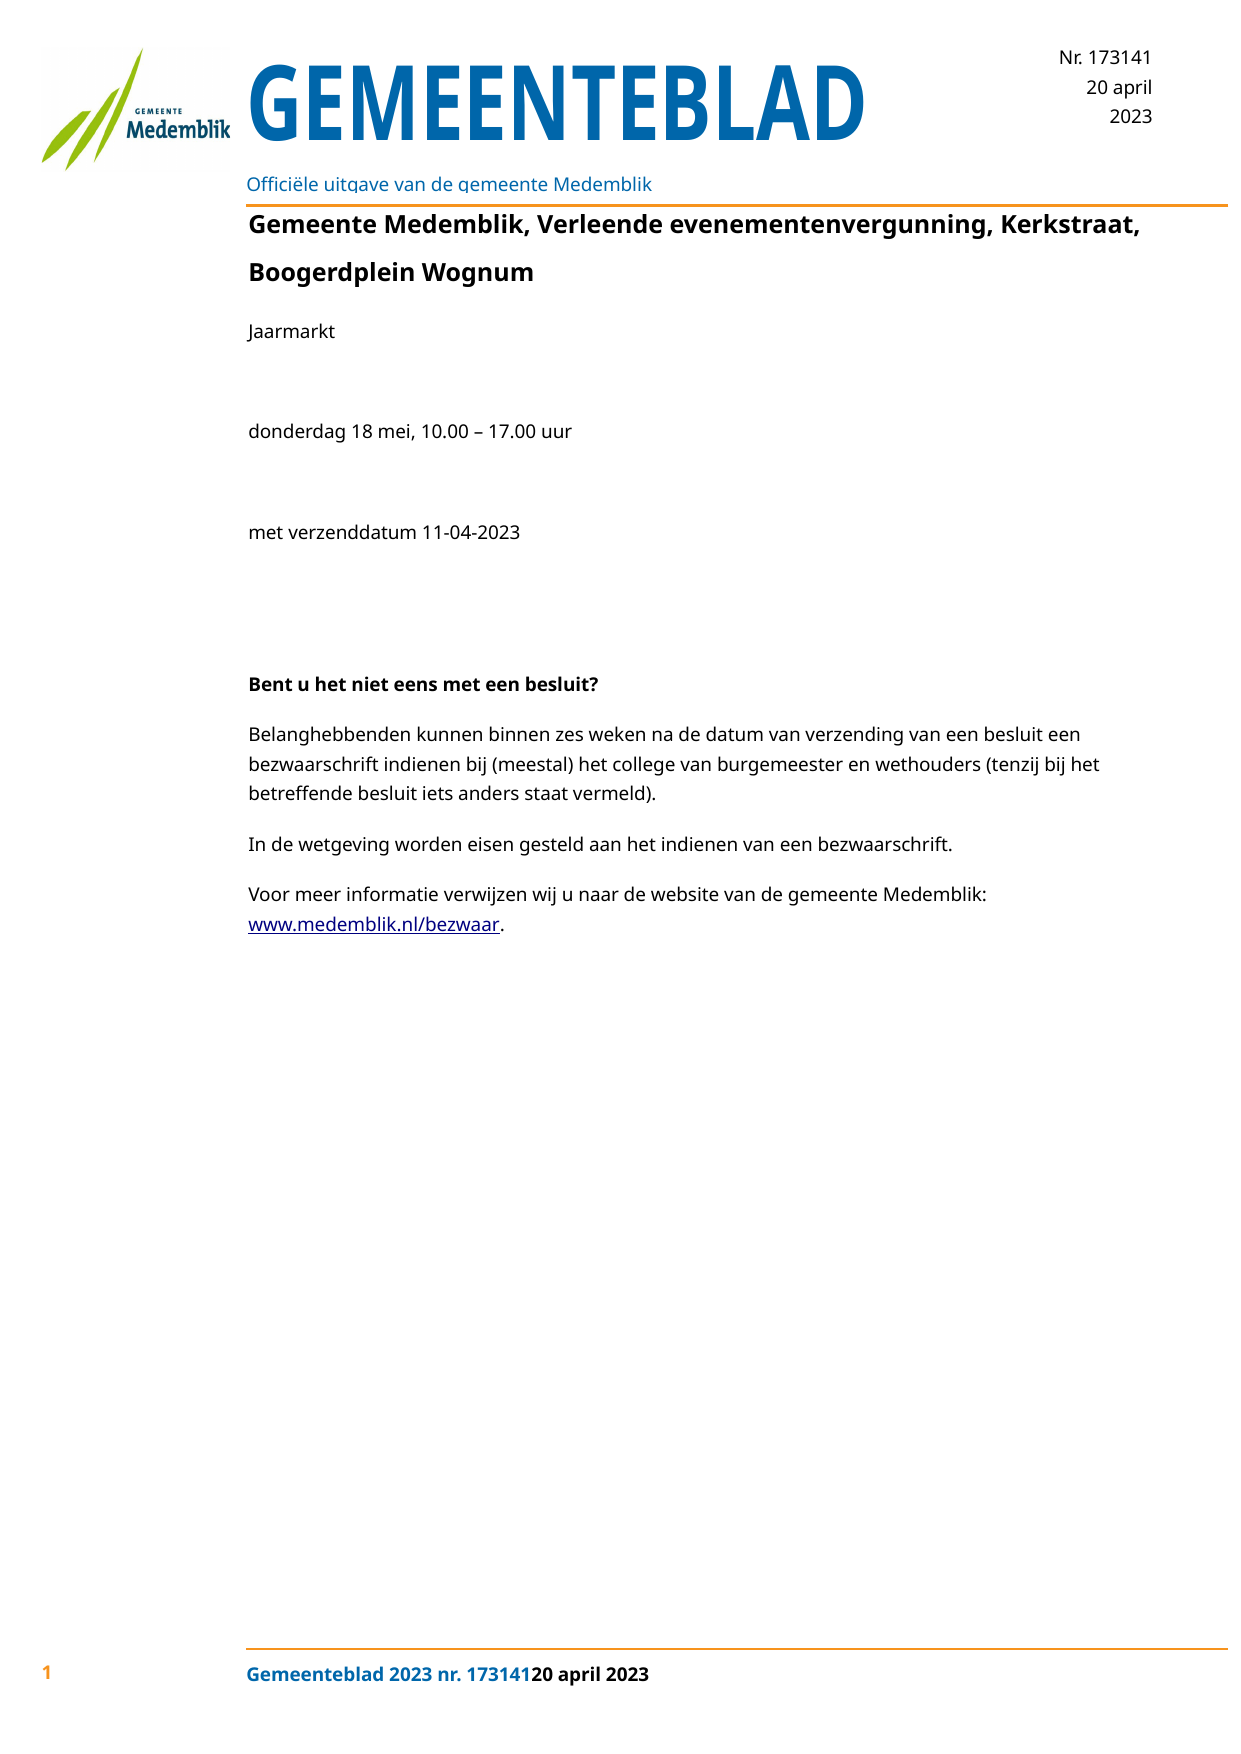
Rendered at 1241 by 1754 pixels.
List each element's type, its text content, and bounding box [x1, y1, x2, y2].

picture [41, 47, 231, 172]
text Gemeente Medemblik, Verleende evenementenvergunning, Kerkstraat, Boogerdplein Wognum [248, 207, 1152, 288]
text met verzenddatum 11-04-2023 [248, 519, 1152, 545]
text Bent u het niet eens met een besluit? [248, 671, 1152, 697]
text In de wetgeving worden eisen gesteld aan het indienen van een bezwaarschrift. [248, 831, 1152, 857]
text Jaarmarkt [248, 318, 1152, 344]
text Belanghebbenden kunnen binnen zes weken na de datum van verzending van een besluit een bezwaarschrift indienen bij (meestal) het college van burgemeester en wethouders (tenzij bij het betreffende besluit iets anders staat vermeld). [248, 721, 1152, 806]
text Voor meer informatie verwijzen wij u naar de website van de gemeente Medemblik: www.medemblik.nl/bezwaar. [248, 881, 1152, 937]
text donderdag 18 mei, 10.00 – 17.00 uur [248, 419, 1152, 444]
